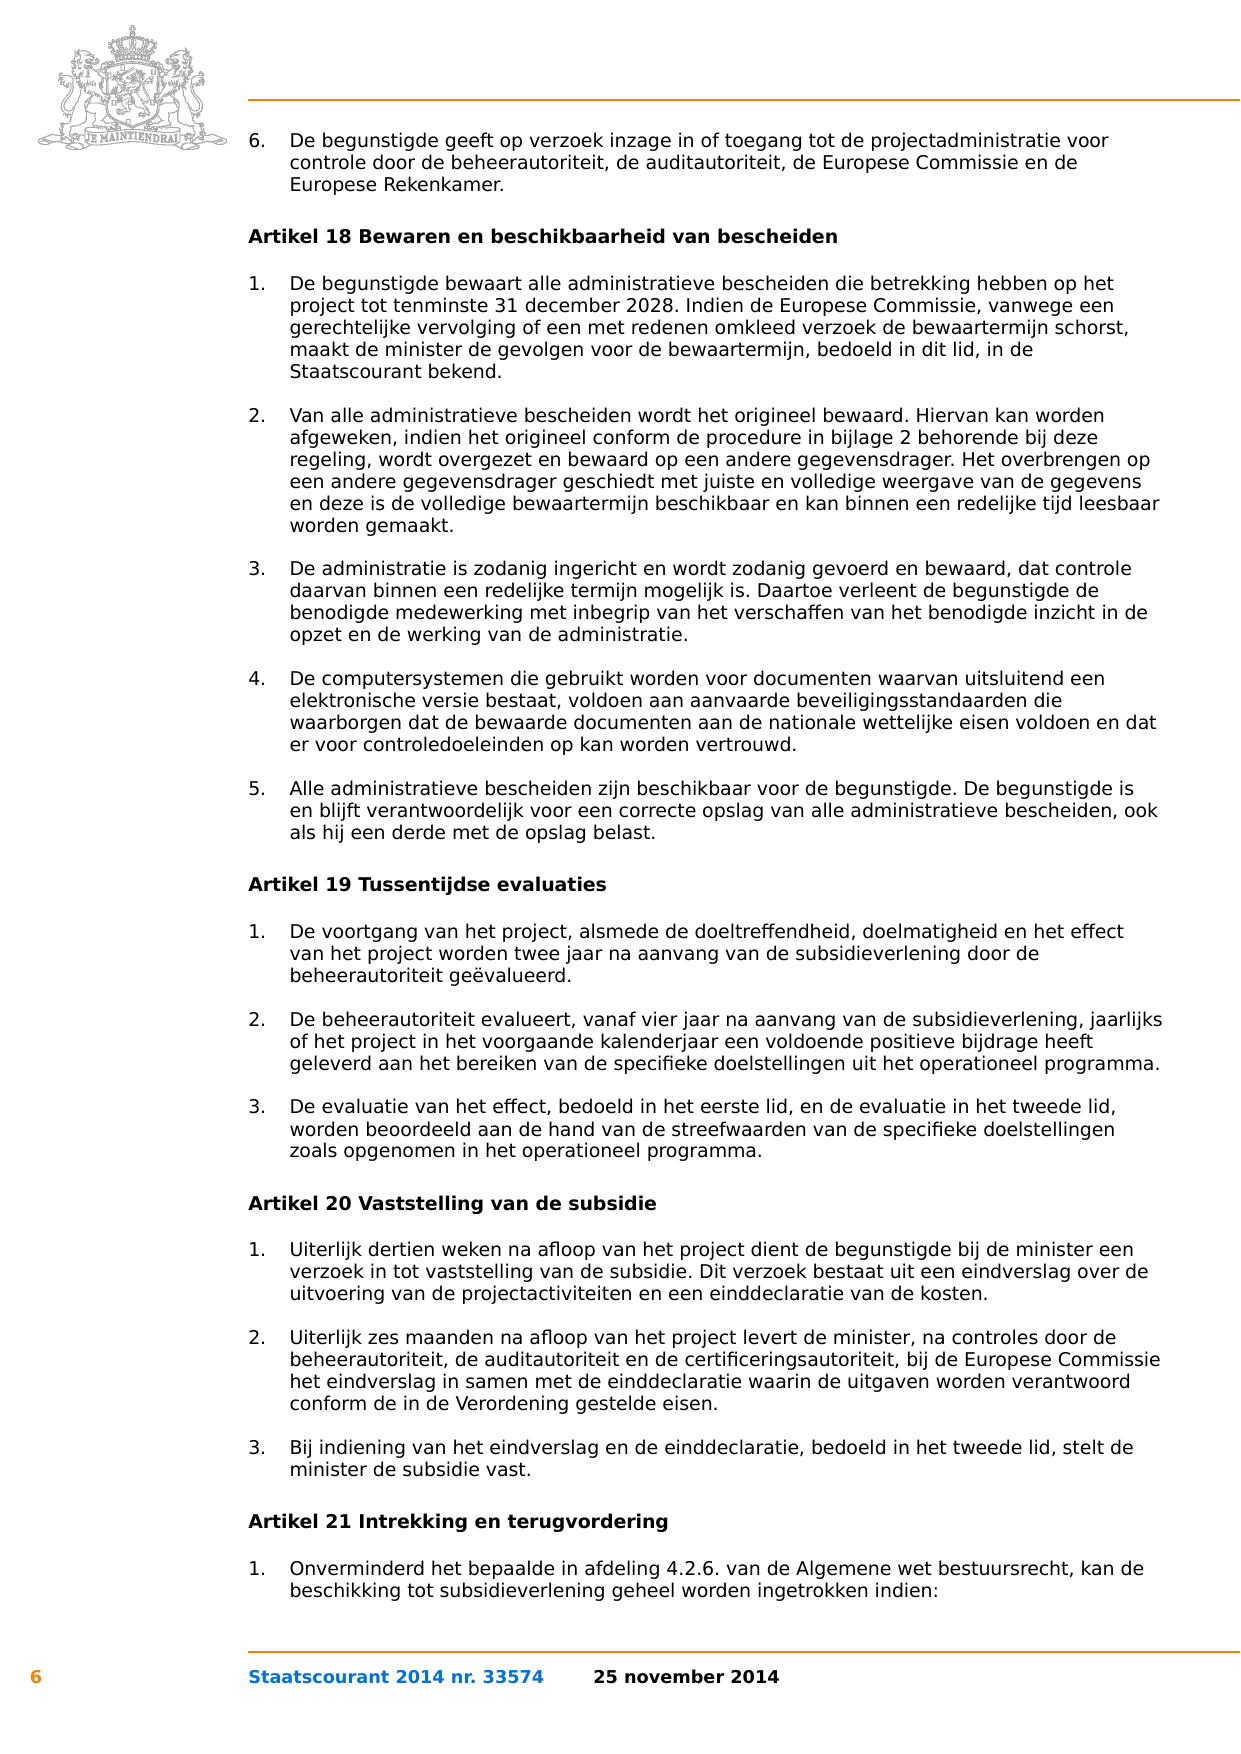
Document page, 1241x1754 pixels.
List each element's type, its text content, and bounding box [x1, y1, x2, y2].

subtitle Artikel 20 Vaststelling van de subsidie [248, 1192, 1163, 1214]
text 1. Onverminderd het bepaalde in afdeling 4.2.6. van de Algemene wet bestuursrecht, kan de beschikking tot subsidieverlening geheel worden ingetrokken indien: [248, 1558, 1163, 1602]
text 2. Uiterlijk zes maanden na afloop van het project levert de minister, na controles door de beheerautoriteit, de auditautoriteit en de certificeringsautoriteit, bij de Europese Commissie het eindverslag in samen met de einddeclaratie waarin de uitgaven worden verantwoord conform de in de Verordening gestelde eisen. [248, 1327, 1163, 1415]
text 5. Alle administratieve bescheiden zijn beschikbaar voor de begunstigde. De begunstigde is en blijft verantwoordelijk voor een correcte opslag van alle administratieve bescheiden, ook als hij een derde met de opslag belast. [248, 778, 1163, 844]
text 3. Bij indiening van het eindverslag en de einddeclaratie, bedoeld in het tweede lid, stelt de minister de subsidie vast. [248, 1437, 1163, 1481]
subtitle Artikel 19 Tussentijdse evaluaties [248, 874, 1163, 896]
text 2. Van alle administratieve bescheiden wordt het origineel bewaard. Hiervan kan worden afgeweken, indien het origineel conform de procedure in bijlage 2 behorende bij deze regeling, wordt overgezet en bewaard op een andere gegevensdrager. Het overbrengen op een andere gegevensdrager geschiedt met juiste en volledige weergave van de gegevens en deze is de volledige bewaartermijn beschikbaar en kan binnen een redelijke tijd leesbaar worden gemaakt. [248, 404, 1163, 536]
text 6. De begunstigde geeft op verzoek inzage in of toegang tot de projectadministratie voor controle door de beheerautoriteit, de auditautoriteit, de Europese Commissie en de Europese Rekenkamer. [248, 130, 1163, 196]
text 3. De evaluatie van het effect, bedoeld in het eerste lid, en de evaluatie in het tweede lid, worden beoordeeld aan de hand van de streefwaarden van de specifieke doelstellingen zoals opgenomen in het operationeel programma. [248, 1096, 1163, 1162]
text 3. De administratie is zodanig ingericht en wordt zodanig gevoerd en bewaard, dat controle daarvan binnen een redelijke termijn mogelijk is. Daartoe verleent de begunstigde de benodigde medewerking met inbegrip van het verschaffen van het benodigde inzicht in de opzet en de werking van de administratie. [248, 558, 1163, 646]
text 4. De computersystemen die gebruikt worden voor documenten waarvan uitsluitend een elektronische versie bestaat, voldoen aan aanvaarde beveiligingsstandaarden die waarborgen dat de bewaarde documenten aan de nationale wettelijke eisen voldoen en dat er voor controledoeleinden op kan worden vertrouwd. [248, 668, 1163, 756]
text 1. Uiterlijk dertien weken na afloop van het project dient de begunstigde bij de minister een verzoek in tot vaststelling van de subsidie. Dit verzoek bestaat uit een eindverslag over de uitvoering van de projectactiviteiten en een einddeclaratie van de kosten. [248, 1239, 1163, 1305]
subtitle Artikel 21 Intrekking en terugvordering [248, 1511, 1163, 1533]
subtitle Artikel 18 Bewaren en beschikbaarheid van bescheiden [248, 226, 1163, 248]
picture [38, 25, 227, 150]
text 1. De begunstigde bewaart alle administratieve bescheiden die betrekking hebben op het project tot tenminste 31 december 2028. Indien de Europese Commissie, vanwege een gerechtelijke vervolging of een met redenen omkleed verzoek de bewaartermijn schorst, maakt de minister de gevolgen voor de bewaartermijn, bedoeld in dit lid, in de Staatscourant bekend. [248, 273, 1163, 383]
text 1. De voortgang van het project, alsmede de doeltreffendheid, doelmatigheid en het effect van het project worden twee jaar na aanvang van de subsidieverlening door de beheerautoriteit geëvalueerd. [248, 921, 1163, 987]
text 2. De beheerautoriteit evalueert, vanaf vier jaar na aanvang van de subsidieverlening, jaarlijks of het project in het voorgaande kalenderjaar een voldoende positieve bijdrage heeft geleverd aan het bereiken van de specifieke doelstellingen uit het operationeel programma. [248, 1009, 1163, 1074]
